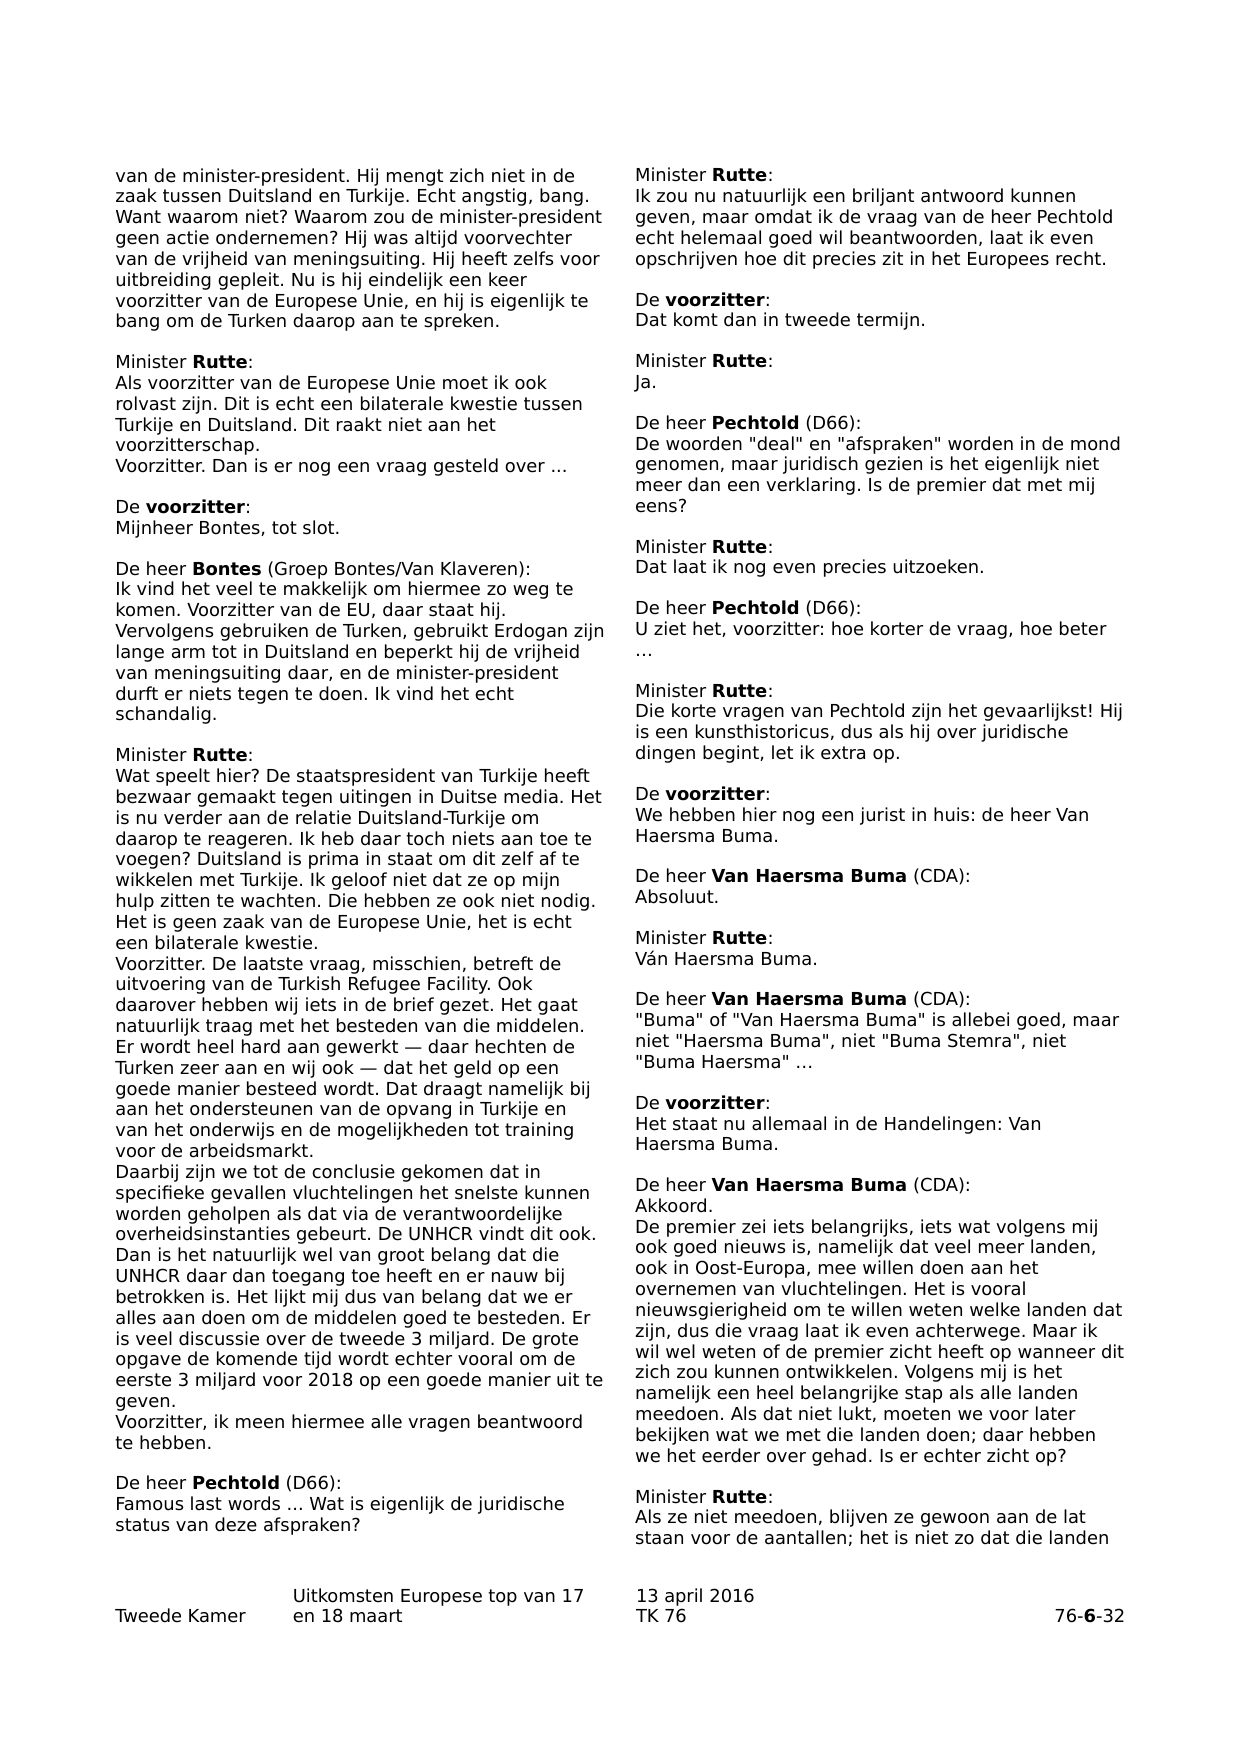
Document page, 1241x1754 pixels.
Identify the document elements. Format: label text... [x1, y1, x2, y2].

text Dat laat ik nog even precies uitzoeken. [635, 557, 1125, 578]
text Minister Rutte: [635, 681, 1125, 701]
text Voorzitter. De laatste vraag, misschien, betreft de uitvoering van de Turkish Refugee Facility. Ook daarover hebben wij iets in de brief gezet. Het gaat natuurlijk traag met het besteden van die middelen. Er wordt heel hard aan gewerkt — daar hechten de Turken zeer aan en wij ook — dat het geld op een goede manier besteed wordt. Dat draagt namelijk bij aan het ondersteunen van de opvang in Turkije en van het onderwijs en de mogelijkheden tot training voor de arbeidsmarkt. [115, 953, 605, 1162]
text De woorden "deal" en "afspraken" worden in de mond genomen, maar juridisch gezien is het eigenlijk niet meer dan een verklaring. Is de premier dat met mij eens? [635, 433, 1125, 517]
text U ziet het, voorzitter: hoe korter de vraag, hoe beter … [635, 619, 1125, 661]
text De heer Pechtold (D66): [115, 1473, 605, 1494]
text Minister Rutte: [635, 351, 1125, 372]
text We hebben hier nog een jurist in huis: de heer Van Haersma Buma. [635, 804, 1125, 846]
text Dat komt dan in tweede termijn. [635, 310, 1125, 331]
text Als voorzitter van de Europese Unie moet ik ook rolvast zijn. Dit is echt een bilaterale kwestie tussen Turkije en Duitsland. Dit raakt niet aan het voorzitterschap. [115, 373, 605, 456]
text Voorzitter, ik meen hiermee alle vragen beantwoord te hebben. [115, 1412, 605, 1453]
text Minister Rutte: [635, 928, 1125, 948]
text De voorzitter: [635, 289, 1125, 310]
text De heer Bontes (Groep Bontes/Van Klaveren): [115, 558, 605, 579]
text De voorzitter: [115, 497, 605, 518]
text Als ze niet meedoen, blijven ze gewoon aan de lat staan voor de aantallen; het is niet zo dat die landen [635, 1507, 1125, 1549]
text Minister Rutte: [115, 352, 605, 373]
text Famous last words ... Wat is eigenlijk de juridische status van deze afspraken? [115, 1494, 605, 1536]
text Mijnheer Bontes, tot slot. [115, 518, 605, 538]
text De heer Van Haersma Buma (CDA): [635, 866, 1125, 887]
text Ván Haersma Buma. [635, 948, 1125, 969]
text Minister Rutte: [635, 537, 1125, 557]
text De heer Pechtold (D66): [635, 412, 1125, 433]
text Minister Rutte: [635, 165, 1125, 186]
text Minister Rutte: [115, 745, 605, 766]
text van de minister-president. Hij mengt zich niet in de zaak tussen Duitsland en Turkije. Echt angstig, bang. Want waarom niet? Waarom zou de minister-president geen actie ondernemen? Hij was altijd voorvechter van de vrijheid van meningsuiting. Hij heeft zelfs voor uitbreiding gepleit. Nu is hij eindelijk een keer voorzitter van de Europese Unie, en hij is eigenlijk te bang om de Turken daarop aan te spreken. [115, 165, 605, 332]
text Ik zou nu natuurlijk een briljant antwoord kunnen geven, maar omdat ik de vraag van de heer Pechtold echt helemaal goed wil beantwoorden, laat ik even opschrijven hoe dit precies zit in het Europees recht. [635, 186, 1125, 269]
text De heer Pechtold (D66): [635, 598, 1125, 619]
text Minister Rutte: [635, 1486, 1125, 1507]
text De premier zei iets belangrijks, iets wat volgens mij ook goed nieuws is, namelijk dat veel meer landen, ook in Oost-Europa, mee willen doen aan het overnemen van vluchtelingen. Het is vooral nieuwsgierigheid om te willen weten welke landen dat zijn, dus die vraag laat ik even achterwege. Maar ik wil wel weten of de premier zicht heeft op wanneer dit zich zou kunnen ontwikkelen. Volgens mij is het namelijk een heel belangrijke stap als alle landen meedoen. Als dat niet lukt, moeten we voor later bekijken wat we met die landen doen; daar hebben we het eerder over gehad. Is er echter zicht op? [635, 1216, 1125, 1466]
text De voorzitter: [635, 784, 1125, 804]
text Die korte vragen van Pechtold zijn het gevaarlijkst! Hij is een kunsthistoricus, dus als hij over juridische dingen begint, let ik extra op. [635, 701, 1125, 764]
text "Buma" of "Van Haersma Buma" is allebei goed, maar niet "Haersma Buma", niet "Buma Stemra", niet "Buma Haersma" … [635, 1010, 1125, 1072]
text Voorzitter. Dan is er nog een vraag gesteld over ... [115, 456, 605, 477]
text De heer Van Haersma Buma (CDA): [635, 989, 1125, 1010]
text De heer Van Haersma Buma (CDA): [635, 1175, 1125, 1196]
text Akkoord. [635, 1196, 1125, 1216]
text Ik vind het veel te makkelijk om hiermee zo weg te komen. Voorzitter van de EU, daar staat hij. Vervolgens gebruiken de Turken, gebruikt Erdogan zijn lange arm tot in Duitsland en beperkt hij de vrijheid van meningsuiting daar, en de minister-president durft er niets tegen te doen. Ik vind het echt schandalig. [115, 579, 605, 725]
text Het staat nu allemaal in de Handelingen: Van Haersma Buma. [635, 1113, 1125, 1155]
text Absoluut. [635, 887, 1125, 908]
text Ja. [635, 372, 1125, 392]
text De voorzitter: [635, 1092, 1125, 1113]
text Wat speelt hier? De staatspresident van Turkije heeft bezwaar gemaakt tegen uitingen in Duitse media. Het is nu verder aan de relatie Duitsland-Turkije om daarop te reageren. Ik heb daar toch niets aan toe te voegen? Duitsland is prima in staat om dit zelf af te wikkelen met Turkije. Ik geloof niet dat ze op mijn hulp zitten te wachten. Die hebben ze ook niet nodig. Het is geen zaak van de Europese Unie, het is echt een bilaterale kwestie. [115, 766, 605, 953]
text Daarbij zijn we tot de conclusie gekomen dat in specifieke gevallen vluchtelingen het snelste kunnen worden geholpen als dat via de verantwoordelijke overheidsinstanties gebeurt. De UNHCR vindt dit ook. Dan is het natuurlijk wel van groot belang dat die UNHCR daar dan toegang toe heeft en er nauw bij betrokken is. Het lijkt mij dus van belang dat we er alles aan doen om de middelen goed te besteden. Er is veel discussie over de tweede 3 miljard. De grote opgave de komende tijd wordt echter vooral om de eerste 3 miljard voor 2018 op een goede manier uit te geven. [115, 1162, 605, 1412]
